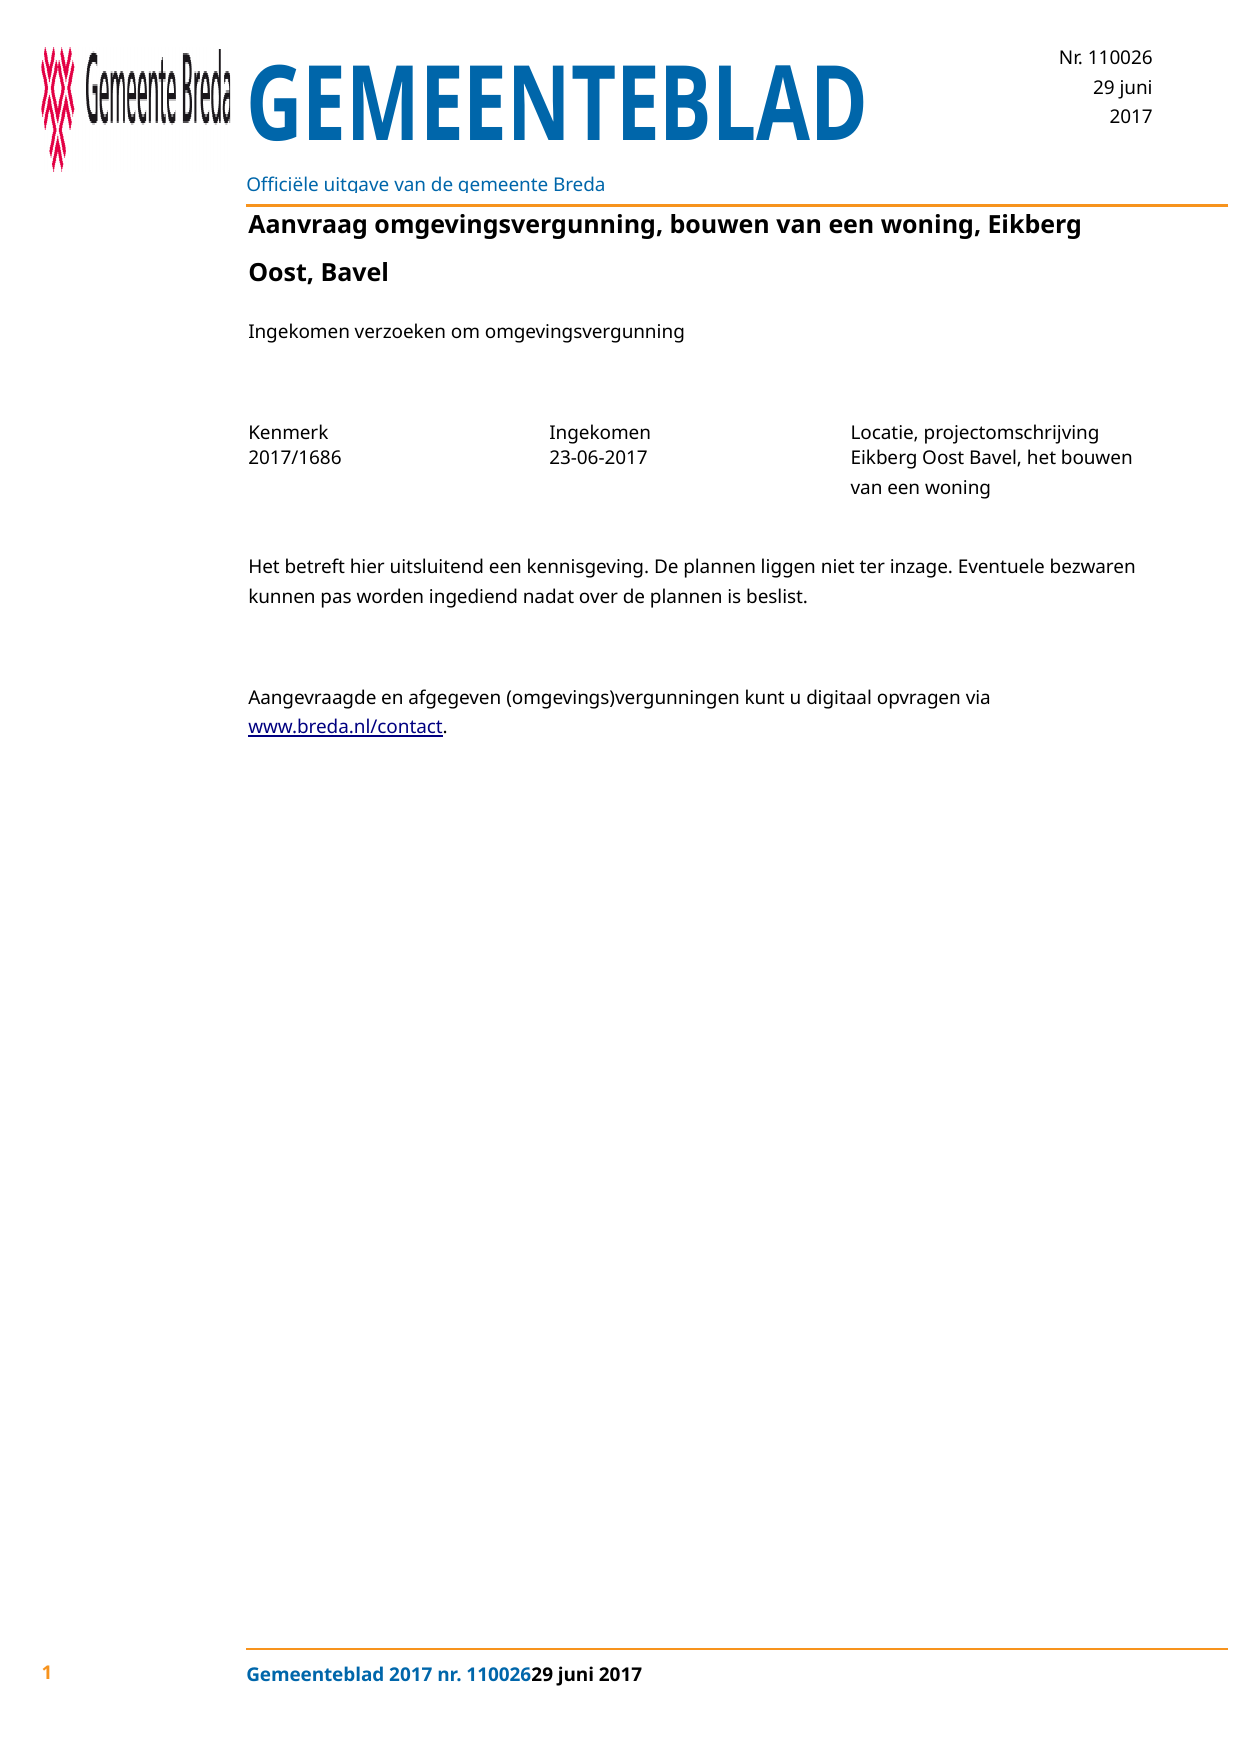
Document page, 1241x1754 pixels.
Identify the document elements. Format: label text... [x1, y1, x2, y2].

table_header Ingekomen [549, 419, 850, 444]
table_header Kenmerk [248, 419, 549, 444]
text Aanvraag omgevingsvergunning, bouwen van een woning, Eikberg Oost, Bavel [248, 207, 1152, 288]
table_header Locatie, projectomschrijving [850, 419, 1152, 444]
picture [41, 47, 231, 172]
table_cell 23-06-2017 [549, 445, 850, 500]
text Aangevraagde en afgegeven (omgevings)vergunningen kunt u digitaal opvragen via www.breda.nl/contact. [248, 684, 1152, 739]
text Ingekomen verzoeken om omgevingsvergunning [248, 318, 1152, 344]
text Het betreft hier uitsluitend een kennisgeving. De plannen liggen niet ter inzage. Eventuele bezwaren kunnen pas worden ingediend nadat over de plannen is beslist. [248, 553, 1152, 609]
table_cell 2017/1686 [248, 445, 549, 500]
table_cell Eikberg Oost Bavel, het bouwen van een woning [850, 445, 1152, 500]
